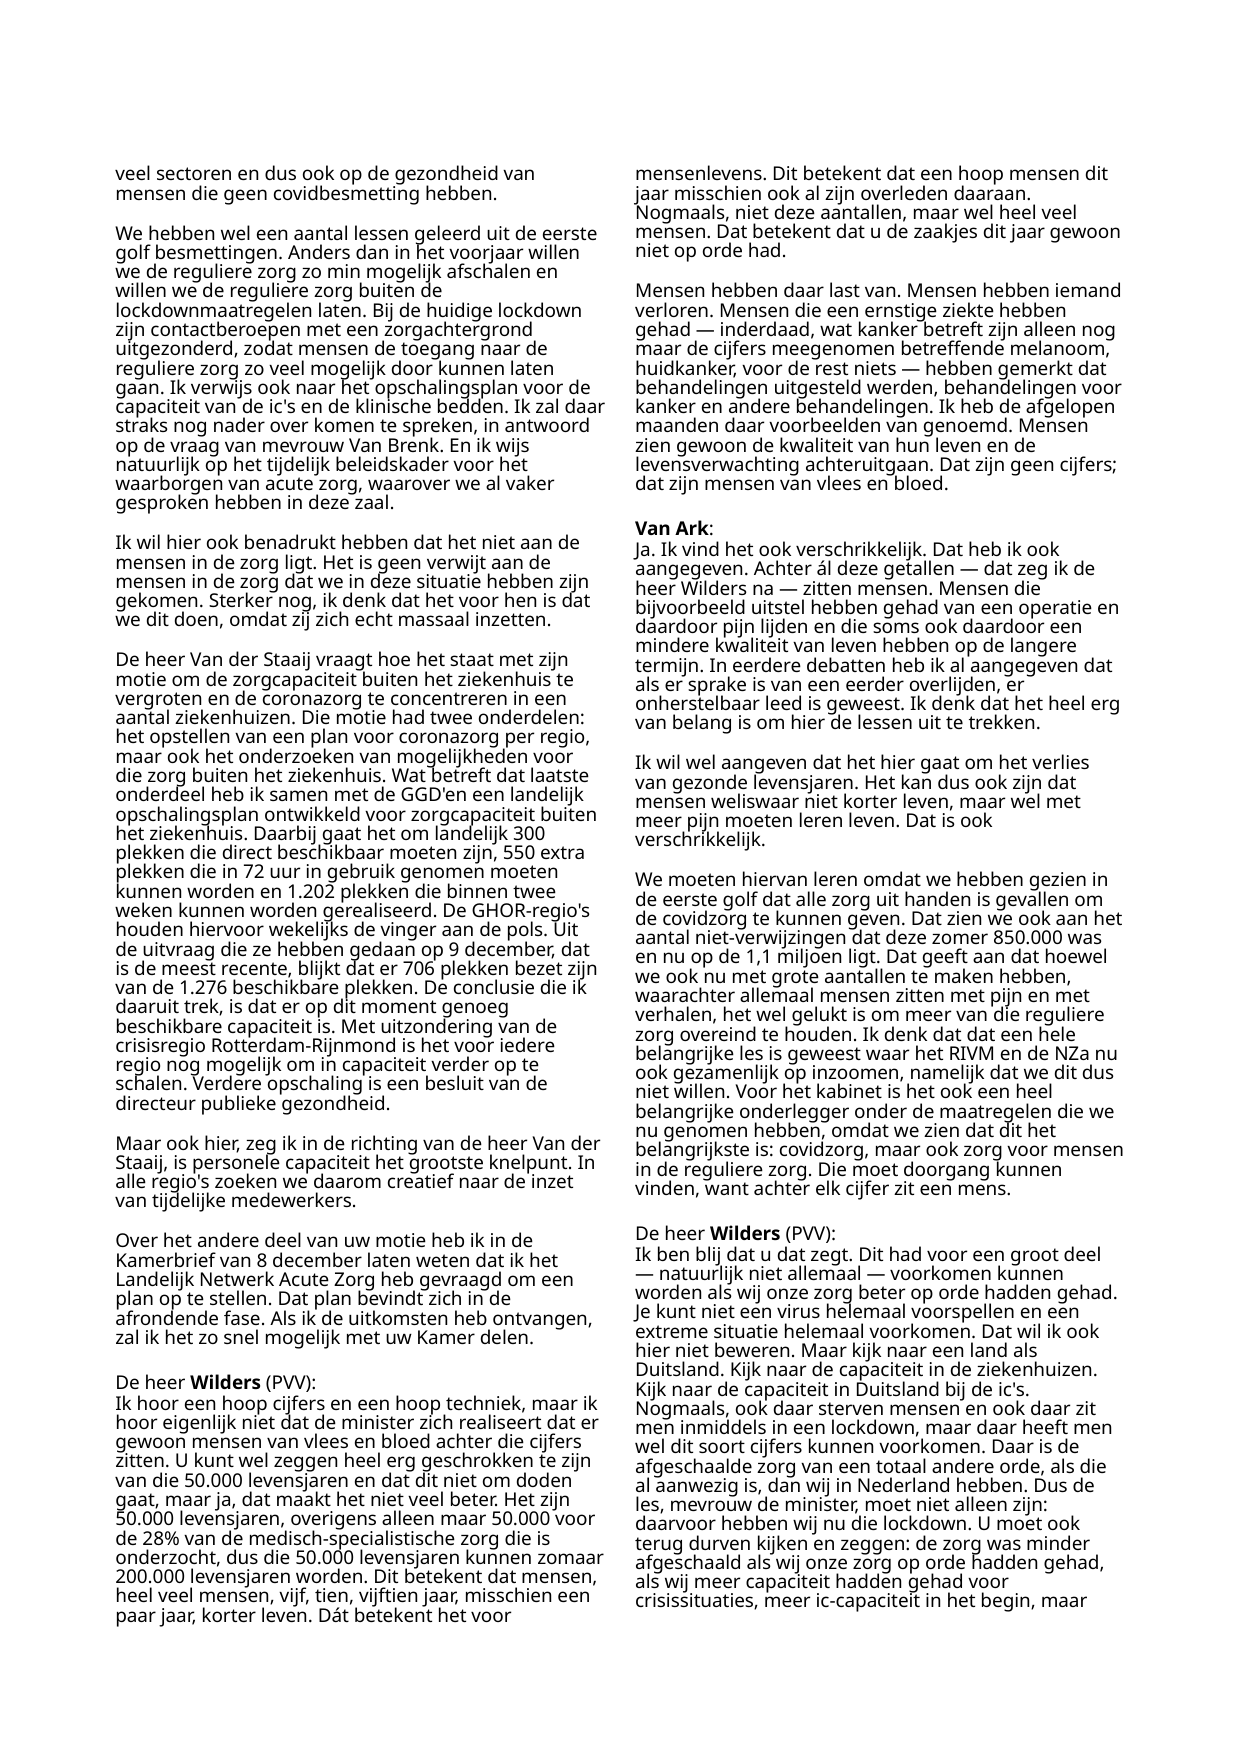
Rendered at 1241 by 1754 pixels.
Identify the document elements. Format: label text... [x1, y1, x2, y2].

text De heer Van der Staaij vraagt hoe het staat met zijn motie om de zorgcapaciteit buiten het ziekenhuis te vergroten en de coronazorg te concentreren in een aantal ziekenhuizen. Die motie had twee onderdelen: het opstellen van een plan voor coronazorg per regio, maar ook het onderzoeken van mogelijkheden voor die zorg buiten het ziekenhuis. Wat betreft dat laatste onderdeel heb ik samen met de GGD'en een landelijk opschalingsplan ontwikkeld voor zorgcapaciteit buiten het ziekenhuis. Daarbij gaat het om landelijk 300 plekken die direct beschikbaar moeten zijn, 550 extra plekken die in 72 uur in gebruik genomen moeten kunnen worden en 1.202 plekken die binnen twee weken kunnen worden gerealiseerd. De GHOR-regio's houden hiervoor wekelijks de vinger aan de pols. Uit de uitvraag die ze hebben gedaan op 9 december, dat is de meest recente, blijkt dat er 706 plekken bezet zijn van de 1.276 beschikbare plekken. De conclusie die ik daaruit trek, is dat er op dit moment genoeg beschikbare capaciteit is. Met uitzondering van de crisisregio Rotterdam-Rijnmond is het voor iedere regio nog mogelijk om in capaciteit verder op te schalen. Verdere opschaling is een besluit van de directeur publieke gezondheid. [115, 651, 605, 1114]
text Maar ook hier, zeg ik in de richting van de heer Van der Staaij, is personele capaciteit het grootste knelpunt. In alle regio's zoeken we daarom creatief naar de inzet van tijdelijke medewerkers. [115, 1135, 605, 1212]
text De heer Wilders (PVV): [635, 1220, 1125, 1246]
text De heer Wilders (PVV): [115, 1369, 605, 1395]
text mensenlevens. Dit betekent dat een hoop mensen dit jaar misschien ook al zijn overleden daaraan. Nogmaals, niet deze aantallen, maar wel heel veel mensen. Dat betekent dat u de zaakjes dit jaar gewoon niet op orde had. [635, 165, 1125, 262]
text We moeten hiervan leren omdat we hebben gezien in de eerste golf dat alle zorg uit handen is gevallen om de covidzorg te kunnen geven. Dat zien we ook aan het aantal niet-verwijzingen dat deze zomer 850.000 was en nu op de 1,1 miljoen ligt. Dat geeft aan dat hoewel we ook nu met grote aantallen te maken hebben, waarachter allemaal mensen zitten met pijn en met verhalen, het wel gelukt is om meer van die reguliere zorg overeind te houden. Ik denk dat dat een hele belangrijke les is geweest waar het RIVM en de NZa nu ook gezamenlijk op inzoomen, namelijk dat we dit dus niet willen. Voor het kabinet is het ook een heel belangrijke onderlegger onder de maatregelen die we nu genomen hebben, omdat we zien dat dit het belangrijkste is: covidzorg, maar ook zorg voor mensen in de reguliere zorg. Die moet doorgang kunnen vinden, want achter elk cijfer zit een mens. [635, 871, 1125, 1199]
text Ik ben blij dat u dat zegt. Dit had voor een groot deel — natuurlijk niet allemaal — voorkomen kunnen worden als wij onze zorg beter op orde hadden gehad. Je kunt niet een virus helemaal voorspellen en een extreme situatie helemaal voorkomen. Dat wil ik ook hier niet beweren. Maar kijk naar een land als Duitsland. Kijk naar de capaciteit in de ziekenhuizen. Kijk naar de capaciteit in Duitsland bij de ic's. Nogmaals, ook daar sterven mensen en ook daar zit men inmiddels in een lockdown, maar daar heeft men wel dit soort cijfers kunnen voorkomen. Daar is de afgeschaalde zorg van een totaal andere orde, als die al aanwezig is, dan wij in Nederland hebben. Dus de les, mevrouw de minister, moet niet alleen zijn: daarvoor hebben wij nu die lockdown. U moet ook terug durven kijken en zeggen: de zorg was minder afgeschaald als wij onze zorg op orde hadden gehad, als wij meer capaciteit hadden gehad voor crisissituaties, meer ic-capaciteit in het begin, maar [635, 1246, 1125, 1612]
text Van Ark: [635, 515, 1125, 541]
text Ik wil hier ook benadrukt hebben dat het niet aan de mensen in de zorg ligt. Het is geen verwijt aan de mensen in de zorg dat we in deze situatie hebben zijn gekomen. Sterker nog, ik denk dat het voor hen is dat we dit doen, omdat zij zich echt massaal inzetten. [115, 534, 605, 631]
text Ik hoor een hoop cijfers en een hoop techniek, maar ik hoor eigenlijk niet dat de minister zich realiseert dat er gewoon mensen van vlees en bloed achter die cijfers zitten. U kunt wel zeggen heel erg geschrokken te zijn van die 50.000 levensjaren en dat dit niet om doden gaat, maar ja, dat maakt het niet veel beter. Het zijn 50.000 levensjaren, overigens alleen maar 50.000 voor de 28% van de medisch-specialistische zorg die is onderzocht, dus die 50.000 levensjaren kunnen zomaar 200.000 levensjaren worden. Dit betekent dat mensen, heel veel mensen, vijf, tien, vijftien jaar, misschien een paar jaar, korter leven. Dát betekent het voor [115, 1395, 605, 1626]
text Ik wil wel aangeven dat het hier gaat om het verlies van gezonde levensjaren. Het kan dus ook zijn dat mensen weliswaar niet korter leven, maar wel met meer pijn moeten leren leven. Dat is ook verschrikkelijk. [635, 754, 1125, 851]
text veel sectoren en dus ook op de gezondheid van mensen die geen covidbesmetting hebben. [115, 165, 605, 204]
text Over het andere deel van uw motie heb ik in de Kamerbrief van 8 december laten weten dat ik het Landelijk Netwerk Acute Zorg heb gevraagd om een plan op te stellen. Dat plan bevindt zich in de afrondende fase. Als ik de uitkomsten heb ontvangen, zal ik het zo snel mogelijk met uw Kamer delen. [115, 1232, 605, 1348]
text Ja. Ik vind het ook verschrikkelijk. Dat heb ik ook aangegeven. Achter ál deze getallen — dat zeg ik de heer Wilders na — zitten mensen. Mensen die bijvoorbeeld uitstel hebben gehad van een operatie en daardoor pijn lijden en die soms ook daardoor een mindere kwaliteit van leven hebben op de langere termijn. In eerdere debatten heb ik al aangegeven dat als er sprake is van een eerder overlijden, er onherstelbaar leed is geweest. Ik denk dat het heel erg van belang is om hier de lessen uit te trekken. [635, 541, 1125, 734]
text Mensen hebben daar last van. Mensen hebben iemand verloren. Mensen die een ernstige ziekte hebben gehad — inderdaad, wat kanker betreft zijn alleen nog maar de cijfers meegenomen betreffende melanoom, huidkanker, voor de rest niets — hebben gemerkt dat behandelingen uitgesteld werden, behandelingen voor kanker en andere behandelingen. Ik heb de afgelopen maanden daar voorbeelden van genoemd. Mensen zien gewoon de kwaliteit van hun leven en de levensverwachting achteruitgaan. Dat zijn geen cijfers; dat zijn mensen van vlees en bloed. [635, 282, 1125, 494]
text We hebben wel een aantal lessen geleerd uit de eerste golf besmettingen. Anders dan in het voorjaar willen we de reguliere zorg zo min mogelijk afschalen en willen we de reguliere zorg buiten de lockdownmaatregelen laten. Bij de huidige lockdown zijn contactberoepen met een zorgachtergrond uitgezonderd, zodat mensen de toegang naar de reguliere zorg zo veel mogelijk door kunnen laten gaan. Ik verwijs ook naar het opschalingsplan voor de capaciteit van de ic's en de klinische bedden. Ik zal daar straks nog nader over komen te spreken, in antwoord op de vraag van mevrouw Van Brenk. En ik wijs natuurlijk op het tijdelijk beleidskader voor het waarborgen van acute zorg, waarover we al vaker gesproken hebben in deze zaal. [115, 224, 605, 514]
